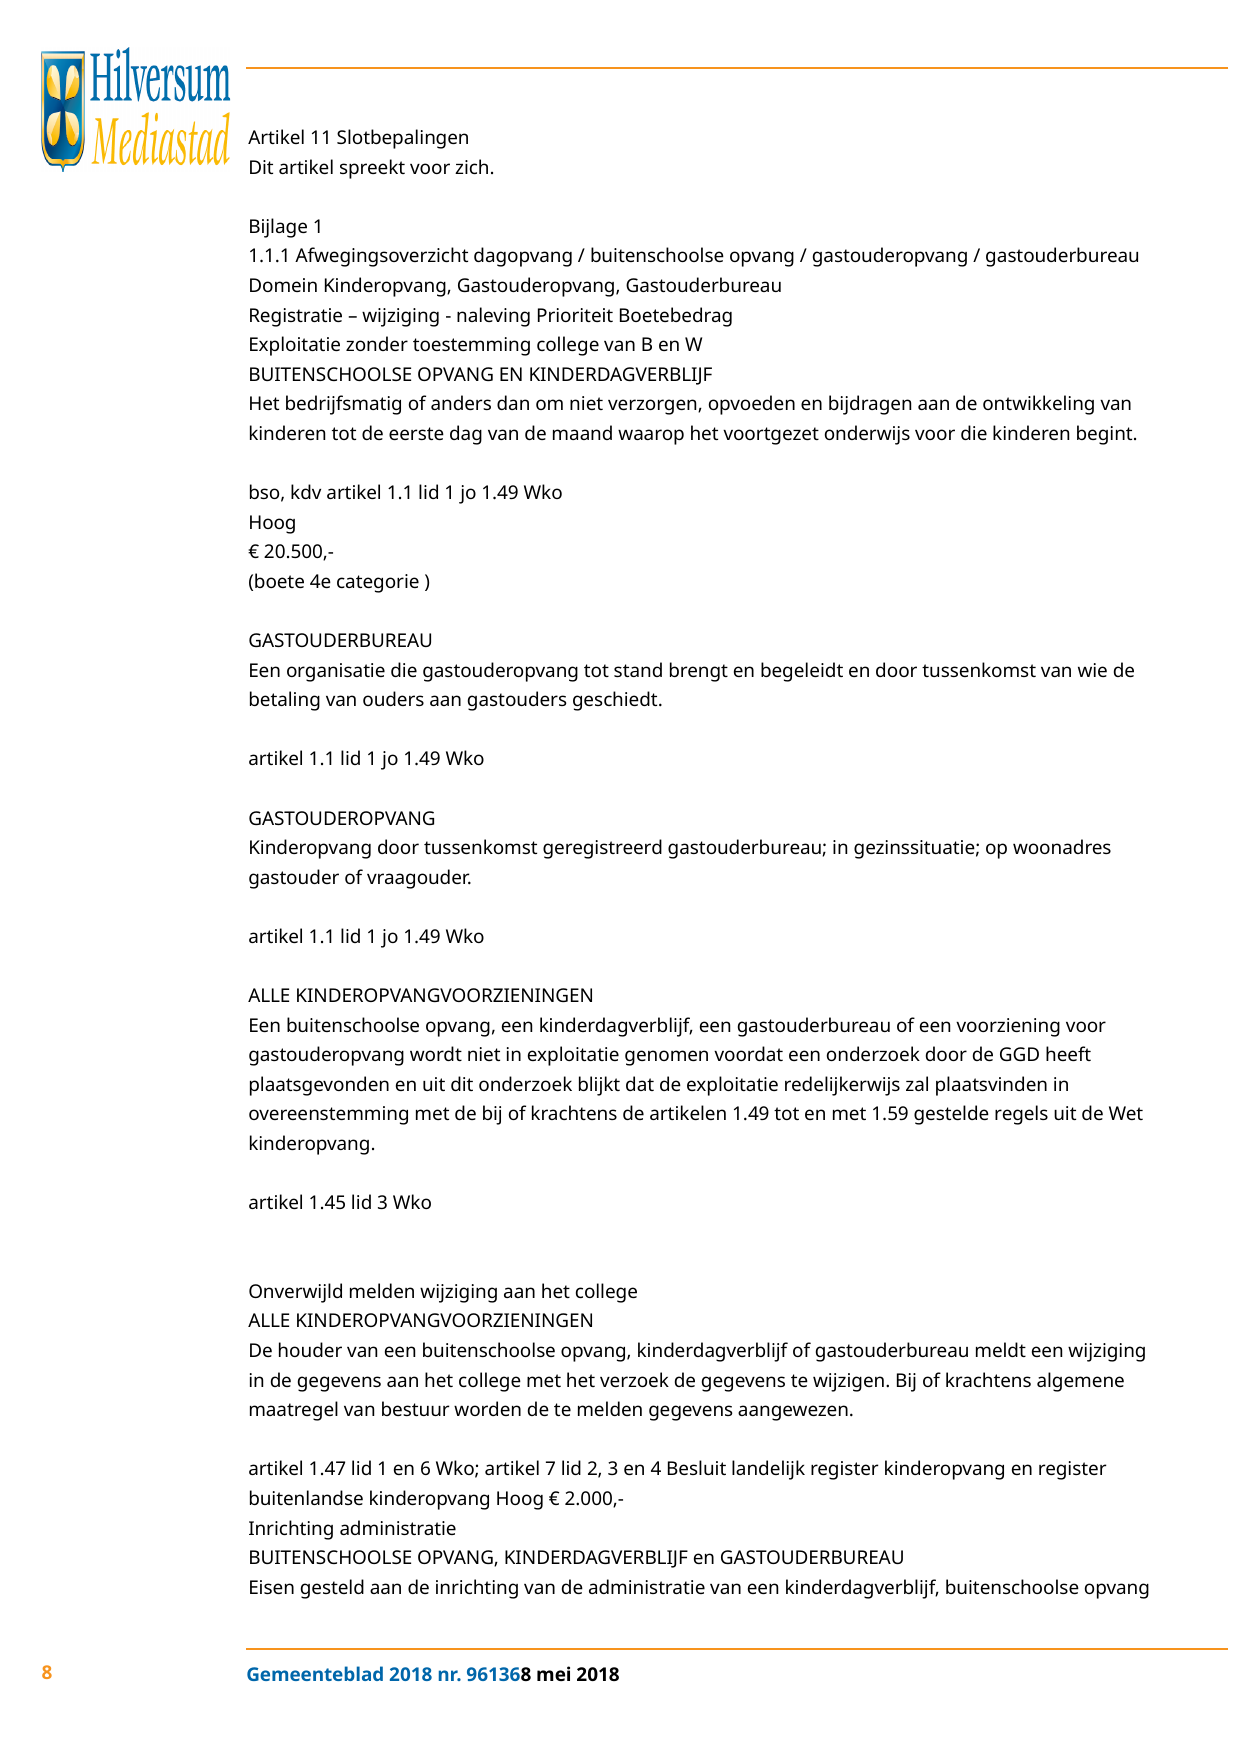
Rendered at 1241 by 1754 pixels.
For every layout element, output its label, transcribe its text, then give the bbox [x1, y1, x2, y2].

text 1.1.1 Afwegingsoverzicht dagopvang / buitenschoolse opvang / gastouderopvang / gastouderbureau [248, 243, 1152, 268]
text Inrichting administratie [248, 1515, 1152, 1541]
text artikel 1.1 lid 1 jo 1.49 Wko [248, 746, 1152, 771]
text Domein Kinderopvang, Gastouderopvang, Gastouderbureau [248, 272, 1152, 298]
text Registratie – wijziging - naleving Prioriteit Boetebedrag [248, 302, 1152, 328]
text artikel 1.1 lid 1 jo 1.49 Wko [248, 923, 1152, 949]
text bso, kdv artikel 1.1 lid 1 jo 1.49 Wko [248, 479, 1152, 505]
text Een organisatie die gastouderopvang tot stand brengt en begeleidt en door tussenkomst van wie de betaling van ouders aan gastouders geschiedt. [248, 657, 1152, 712]
text € 20.500,- [248, 538, 1152, 564]
text Een buitenschoolse opvang, een kinderdagverblijf, een gastouderbureau of een voorziening voor gastouderopvang wordt niet in exploitatie genomen voordat een onderzoek door de GGD heeft plaatsgevonden en uit dit onderzoek blijkt dat de exploitatie redelijkerwijs zal plaatsvinden in overeenstemming met de bij of krachtens de artikelen 1.49 tot en met 1.59 gestelde regels uit de Wet kinderopvang. [248, 1012, 1152, 1156]
text artikel 1.45 lid 3 Wko [248, 1189, 1152, 1215]
text Hoog [248, 509, 1152, 535]
text artikel 1.47 lid 1 en 6 Wko; artikel 7 lid 2, 3 en 4 Besluit landelijk register kinderopvang en register buitenlandse kinderopvang Hoog € 2.000,- [248, 1456, 1152, 1511]
text Artikel 11 Slotbepalingen [248, 124, 1152, 150]
picture [41, 47, 231, 172]
text Bijlage 1 [248, 213, 1152, 239]
text Eisen gesteld aan de inrichting van de administratie van een kinderdagverblijf, buitenschoolse opvang [248, 1574, 1152, 1600]
text ALLE KINDEROPVANGVOORZIENINGEN [248, 982, 1152, 1008]
text BUITENSCHOOLSE OPVANG, KINDERDAGVERBLIJF en GASTOUDERBUREAU [248, 1544, 1152, 1570]
text BUITENSCHOOLSE OPVANG EN KINDERDAGVERBLIJF [248, 361, 1152, 387]
text Exploitatie zonder toestemming college van B en W [248, 331, 1152, 357]
text Het bedrijfsmatig of anders dan om niet verzorgen, opvoeden en bijdragen aan de ontwikkeling van kinderen tot de eerste dag van de maand waarop het voortgezet onderwijs voor die kinderen begint. [248, 391, 1152, 446]
text ALLE KINDEROPVANGVOORZIENINGEN [248, 1308, 1152, 1333]
text Kinderopvang door tussenkomst geregistreerd gastouderbureau; in gezinssituatie; op woonadres gastouder of vraagouder. [248, 834, 1152, 890]
text GASTOUDEROPVANG [248, 805, 1152, 831]
text (boete 4e categorie ) [248, 568, 1152, 594]
text Dit artikel spreekt voor zich. [248, 154, 1152, 180]
text De houder van een buitenschoolse opvang, kinderdagverblijf of gastouderbureau meldt een wijziging in de gegevens aan het college met het verzoek de gegevens te wijzigen. Bij of krachtens algemene maatregel van bestuur worden de te melden gegevens aangewezen. [248, 1337, 1152, 1422]
text Onverwijld melden wijziging aan het college [248, 1278, 1152, 1304]
text GASTOUDERBUREAU [248, 627, 1152, 653]
